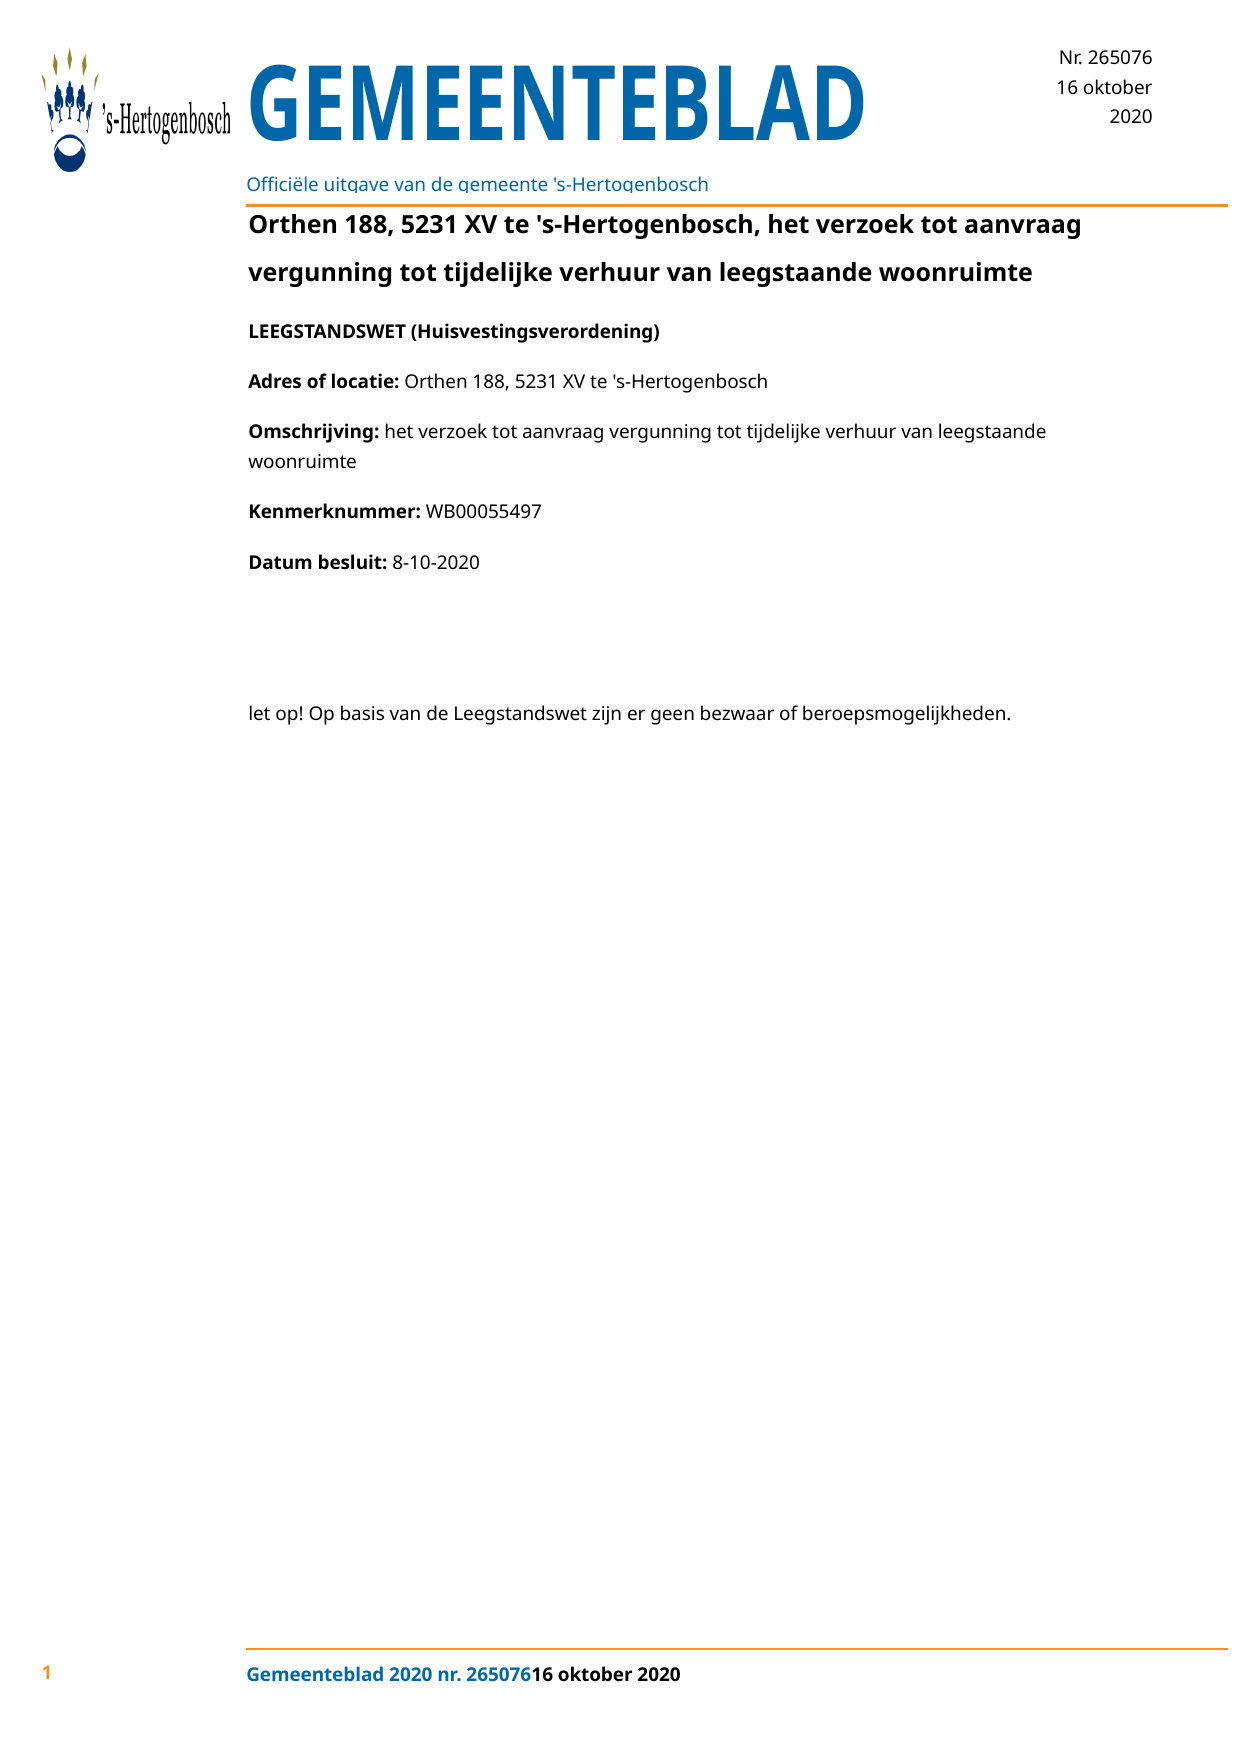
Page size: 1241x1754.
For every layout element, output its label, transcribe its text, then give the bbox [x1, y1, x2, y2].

text Adres of locatie: Orthen 188, 5231 XV te 's-Hertogenbosch [248, 368, 1152, 394]
text Kenmerknummer: WB00055497 [248, 499, 1152, 524]
text LEEGSTANDSWET (Huisvestingsverordening) [248, 318, 1152, 344]
picture [41, 47, 231, 172]
text Datum besluit: 8-10-2020 [248, 549, 1152, 575]
text Orthen 188, 5231 XV te 's-Hertogenbosch, het verzoek tot aanvraag vergunning tot tijdelijke verhuur van leegstaande woonruimte [248, 207, 1152, 288]
text Omschrijving: het verzoek tot aanvraag vergunning tot tijdelijke verhuur van leegstaande woonruimte [248, 419, 1152, 474]
text let op! Op basis van de Leegstandswet zijn er geen bezwaar of beroepsmogelijkheden. [248, 700, 1152, 726]
